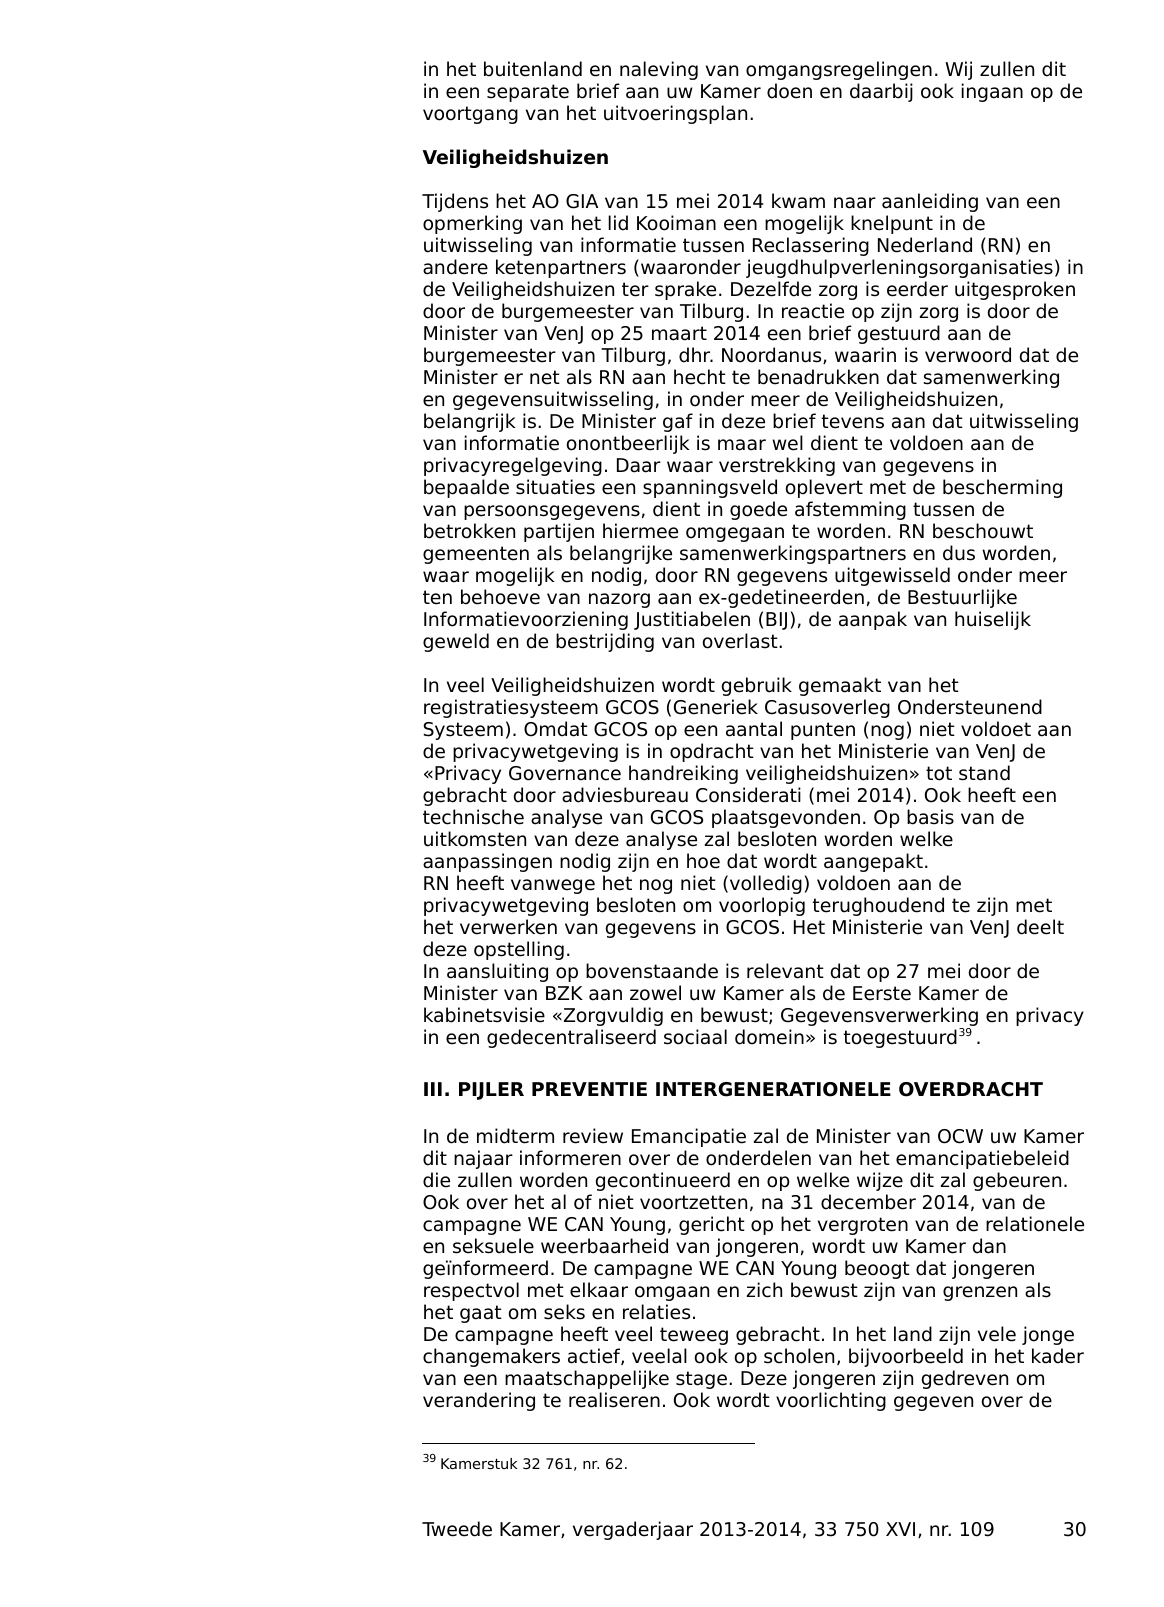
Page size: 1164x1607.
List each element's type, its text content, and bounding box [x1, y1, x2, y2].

text in het buitenland en naleving van omgangsregelingen. Wij zullen dit in een separate brief aan uw Kamer doen en daarbij ook ingaan op de voortgang van het uitvoeringsplan. [422, 59, 1087, 125]
text In aansluiting op bovenstaande is relevant dat op 27 mei door de Minister van BZK aan zowel uw Kamer als de Eerste Kamer de kabinetsvisie «Zorgvuldig en bewust; Gegevensverwerking en privacy in een gedecentraliseerd sociaal domein» is toegestuurd. [422, 961, 1087, 1049]
text De campagne heeft veel teweeg gebracht. In het land zijn vele jonge changemakers actief, veelal ook op scholen, bijvoorbeeld in het kader van een maatschappelijke stage. Deze jongeren zijn gedreven om verandering te realiseren. Ook wordt voorlichting gegeven over de [422, 1323, 1087, 1411]
text In de midterm review Emancipatie zal de Minister van OCW uw Kamer dit najaar informeren over de onderdelen van het emancipatiebeleid die zullen worden gecontinueerd en op welke wijze dit zal gebeuren. [422, 1126, 1087, 1192]
text In veel Veiligheidshuizen wordt gebruik gemaakt van het registratiesysteem GCOS (Generiek Casusoverleg Ondersteunend Systeem). Omdat GCOS op een aantal punten (nog) niet voldoet aan de privacywetgeving is in opdracht van het Ministerie van VenJ de «Privacy Governance handreiking veiligheidshuizen» tot stand gebracht door adviesbureau Considerati (mei 2014). Ook heeft een technische analyse van GCOS plaatsgevonden. Op basis van de uitkomsten van deze analyse zal besloten worden welke aanpassingen nodig zijn en hoe dat wordt aangepakt. [422, 675, 1087, 873]
text Ook over het al of niet voortzetten, na 31 december 2014, van de campagne WE CAN Young, gericht op het vergroten van de relationele en seksuele weerbaarheid van jongeren, wordt uw Kamer dan geïnformeerd. De campagne WE CAN Young beoogt dat jongeren respectvol met elkaar omgaan en zich bewust zijn van grenzen als het gaat om seks en relaties. [422, 1192, 1087, 1323]
subtitle Veiligheidshuizen [422, 147, 1087, 169]
text Kamerstuk 32 761, nr. 62. [422, 1452, 1087, 1474]
text Tijdens het AO GIA van 15 mei 2014 kwam naar aanleiding van een opmerking van het lid Kooiman een mogelijk knelpunt in de uitwisseling van informatie tussen Reclassering Nederland (RN) en andere ketenpartners (waaronder jeugdhulpverleningsorganisaties) in de Veiligheidshuizen ter sprake. Dezelfde zorg is eerder uitgesproken door de burgemeester van Tilburg. In reactie op zijn zorg is door de Minister van VenJ op 25 maart 2014 een brief gestuurd aan de burgemeester van Tilburg, dhr. Noordanus, waarin is verwoord dat de Minister er net als RN aan hecht te benadrukken dat samenwerking en gegevensuitwisseling, in onder meer de Veiligheidshuizen, belangrijk is. De Minister gaf in deze brief tevens aan dat uitwisseling van informatie onontbeerlijk is maar wel dient te voldoen aan de privacyregelgeving. Daar waar verstrekking van gegevens in bepaalde situaties een spanningsveld oplevert met de bescherming van persoonsgegevens, dient in goede afstemming tussen de betrokken partijen hiermee omgegaan te worden. RN beschouwt gemeenten als belangrijke samenwerkingspartners en dus worden, waar mogelijk en nodig, door RN gegevens uitgewisseld onder meer ten behoeve van nazorg aan ex-gedetineerden, de Bestuurlijke Informatievoorziening Justitiabelen (BIJ), de aanpak van huiselijk geweld en de bestrijding van overlast. [422, 191, 1087, 653]
text RN heeft vanwege het nog niet (volledig) voldoen aan de privacywetgeving besloten om voorlopig terughoudend te zijn met het verwerken van gegevens in GCOS. Het Ministerie van VenJ deelt deze opstelling. [422, 873, 1087, 961]
subtitle III. PIJLER PREVENTIE INTERGENERATIONELE OVERDRACHT [422, 1079, 1087, 1101]
